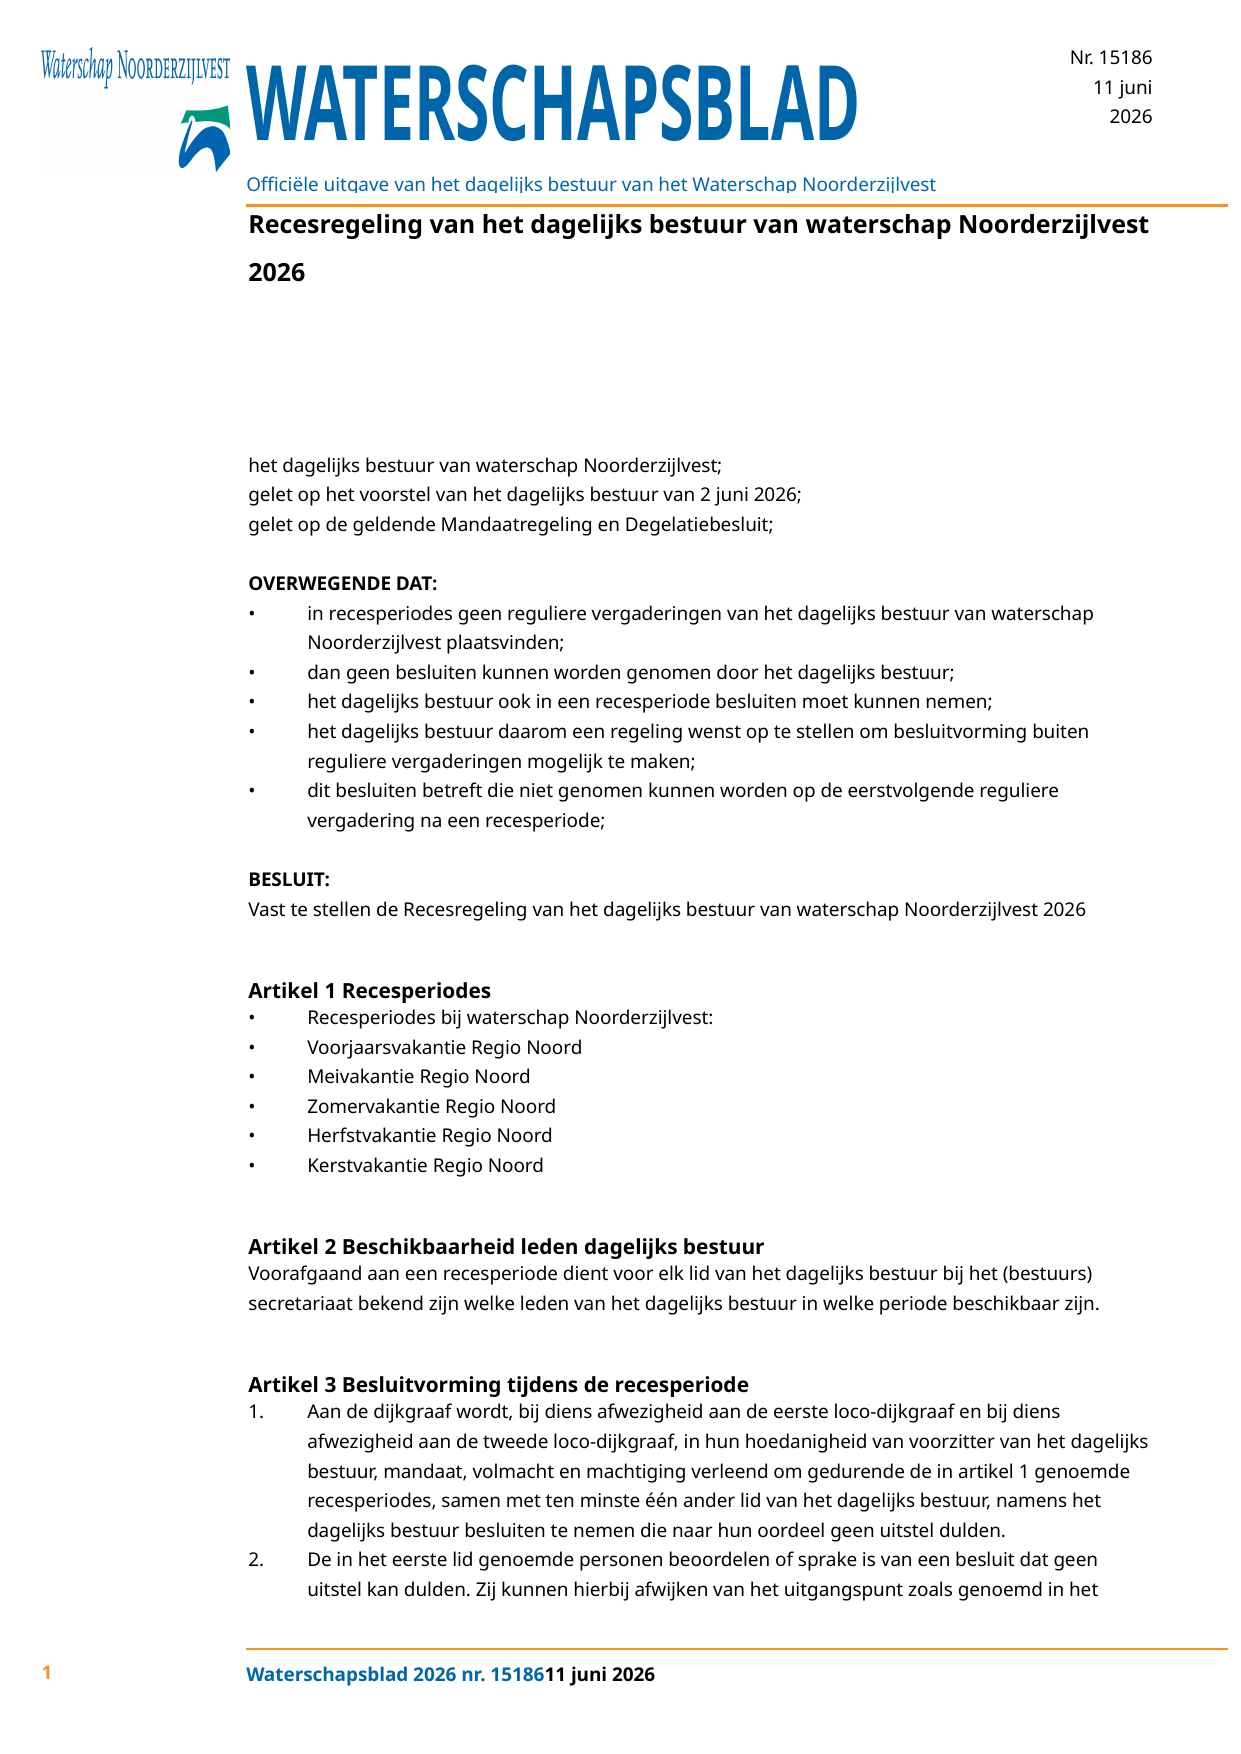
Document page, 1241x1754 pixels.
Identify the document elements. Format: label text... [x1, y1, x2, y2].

text BESLUIT: [248, 866, 1152, 892]
list Zomervakantie Regio Noord [248, 1093, 1152, 1119]
text gelet op de geldende Mandaatregeling en Degelatiebesluit; [248, 511, 1152, 537]
text Voorafgaand aan een recesperiode dient voor elk lid van het dagelijks bestuur bij het (bestuurs) secretariaat bekend zijn welke leden van het dagelijks bestuur in welke periode beschikbaar zijn. [248, 1261, 1152, 1316]
text Artikel 3 Besluitvorming tijdens de recesperiode [248, 1370, 1152, 1399]
list het dagelijks bestuur daarom een regeling wenst op te stellen om besluitvorming buiten reguliere vergaderingen mogelijk te maken; [248, 718, 1152, 774]
text gelet op het voorstel van het dagelijks bestuur van 2 juni 2026; [248, 482, 1152, 507]
text Vast te stellen de Recesregeling van het dagelijks bestuur van waterschap Noorderzijlvest 2026 [248, 896, 1152, 922]
list Voorjaarsvakantie Regio Noord [248, 1034, 1152, 1059]
list Recesperiodes bij waterschap Noorderzijlvest: [248, 1004, 1152, 1030]
list Herfstvakantie Regio Noord [248, 1123, 1152, 1148]
list dan geen besluiten kunnen worden genomen door het dagelijks bestuur; [248, 659, 1152, 685]
picture [41, 47, 231, 172]
list dit besluiten betreft die niet genomen kunnen worden op de eerstvolgende reguliere vergadering na een recesperiode; [248, 777, 1152, 833]
text Artikel 2 Beschikbaarheid leden dagelijks bestuur [248, 1232, 1152, 1261]
list in recesperiodes geen reguliere vergaderingen van het dagelijks bestuur van waterschap Noorderzijlvest plaatsvinden; [248, 600, 1152, 655]
list Kerstvakantie Regio Noord [248, 1152, 1152, 1178]
list het dagelijks bestuur ook in een recesperiode besluiten moet kunnen nemen; [248, 689, 1152, 714]
list De in het eerste lid genoemde personen beoordelen of sprake is van een besluit dat geen uitstel kan dulden. Zij kunnen hierbij afwijken van het uitgangspunt zoals genoemd in het [248, 1547, 1152, 1602]
text Artikel 1 Recesperiodes [248, 976, 1152, 1004]
text OVERWEGENDE DAT: [248, 570, 1152, 596]
list Aan de dijkgraaf wordt, bij diens afwezigheid aan de eerste loco-dijkgraaf en bij diens afwezigheid aan de tweede loco-dijkgraaf, in hun hoedanigheid van voorzitter van het dagelijks bestuur, mandaat, volmacht en machtiging verleend om gedurende de in artikel 1 genoemde recesperiodes, samen met ten minste één ander lid van het dagelijks bestuur, namens het dagelijks bestuur besluiten te nemen die naar hun oordeel geen uitstel dulden. [248, 1399, 1152, 1543]
text het dagelijks bestuur van waterschap Noorderzijlvest; [248, 452, 1152, 478]
list Meivakantie Regio Noord [248, 1063, 1152, 1089]
text Recesregeling van het dagelijks bestuur van waterschap Noorderzijlvest 2026 [248, 207, 1152, 288]
